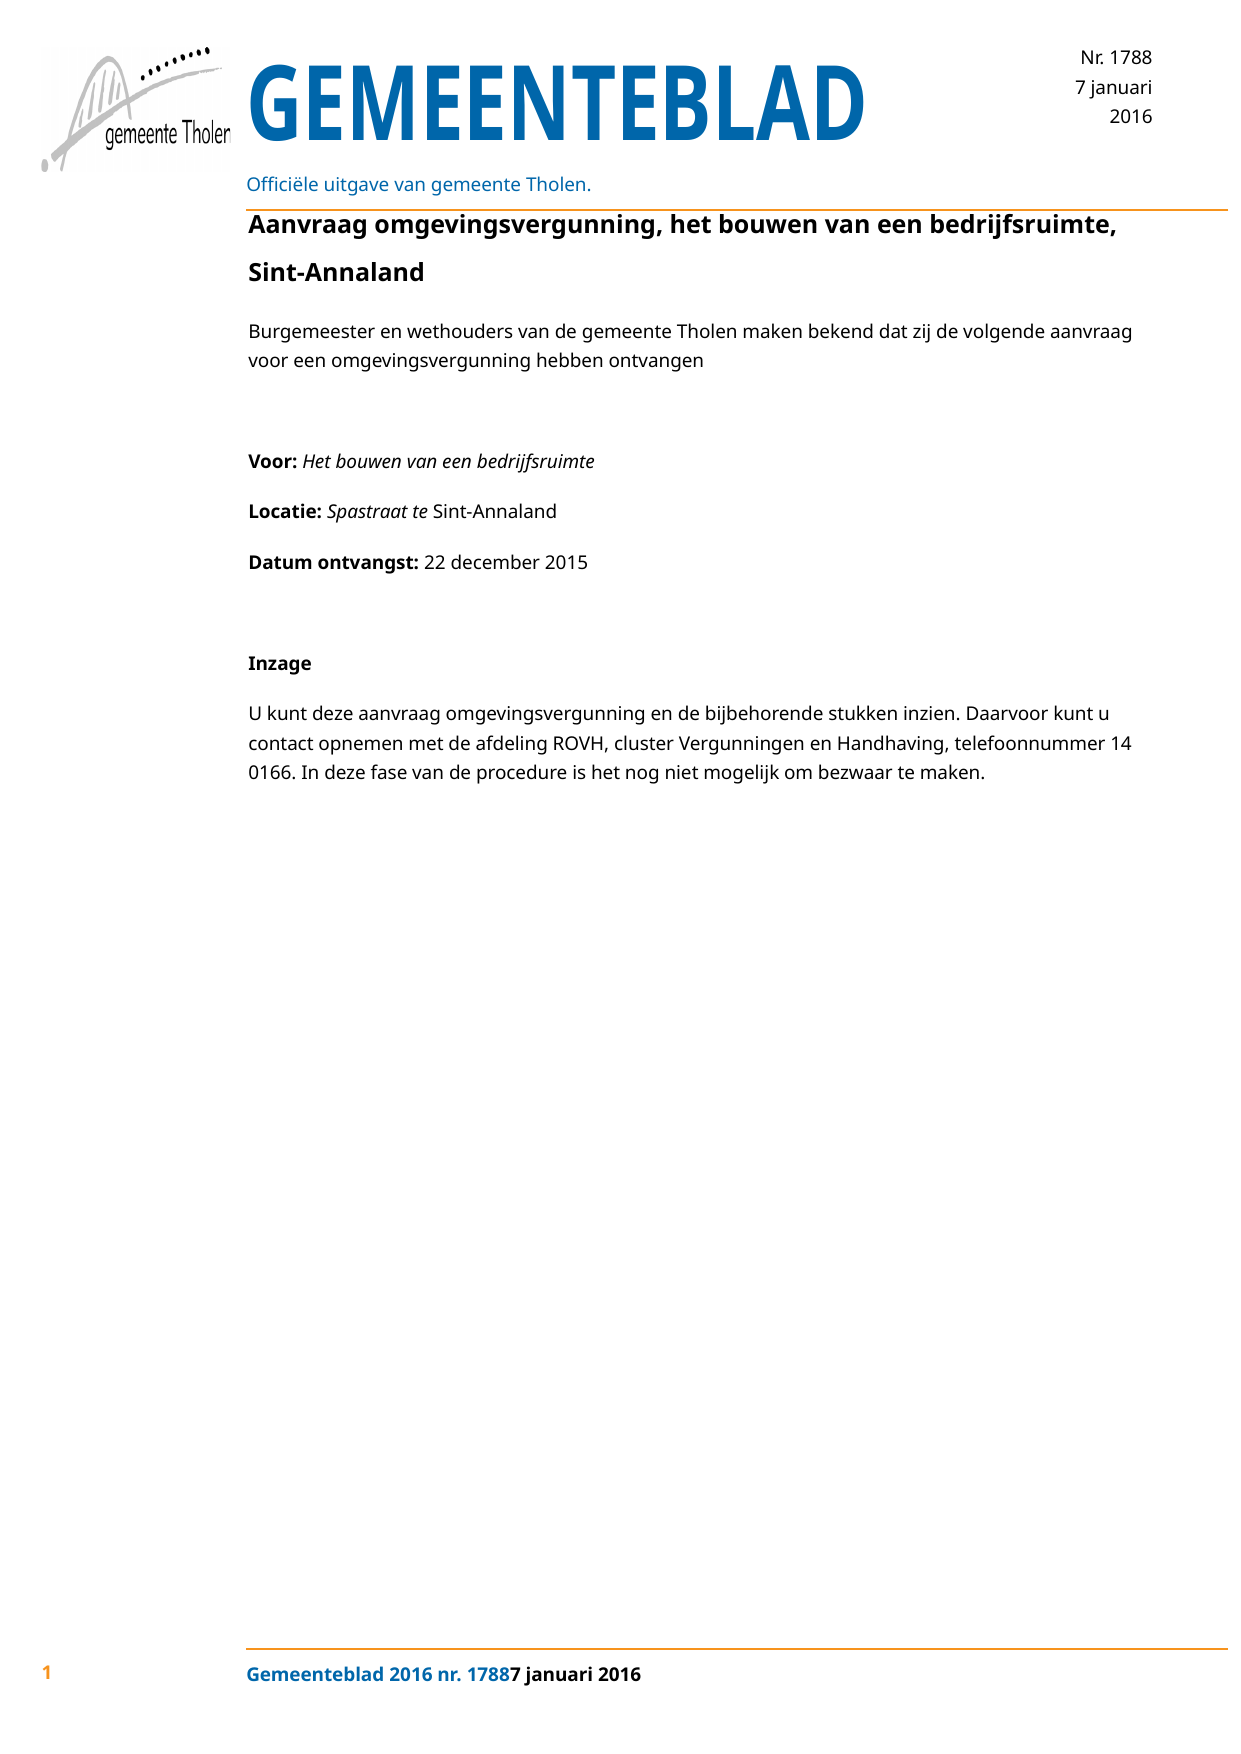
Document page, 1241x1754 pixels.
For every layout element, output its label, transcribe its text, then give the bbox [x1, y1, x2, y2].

text Burgemeester en wethouders van de gemeente Tholen maken bekend dat zij de volgende aanvraag voor een omgevingsvergunning hebben ontvangen [248, 318, 1152, 373]
text Inzage [248, 650, 1152, 676]
picture [41, 47, 231, 172]
text Aanvraag omgevingsvergunning, het bouwen van een bedrijfsruimte, Sint-Annaland [248, 211, 1152, 288]
text Locatie: Spastraat te Sint-Annaland [248, 499, 1152, 524]
text Voor: Het bouwen van een bedrijfsruimte [248, 448, 1152, 474]
text U kunt deze aanvraag omgevingsvergunning en de bijbehorende stukken inzien. Daarvoor kunt u contact opnemen met de afdeling ROVH, cluster Vergunningen en Handhaving, telefoonnummer 14 0166. In deze fase van de procedure is het nog niet mogelijk om bezwaar te maken. [248, 700, 1152, 785]
text Datum ontvangst: 22 december 2015 [248, 549, 1152, 575]
